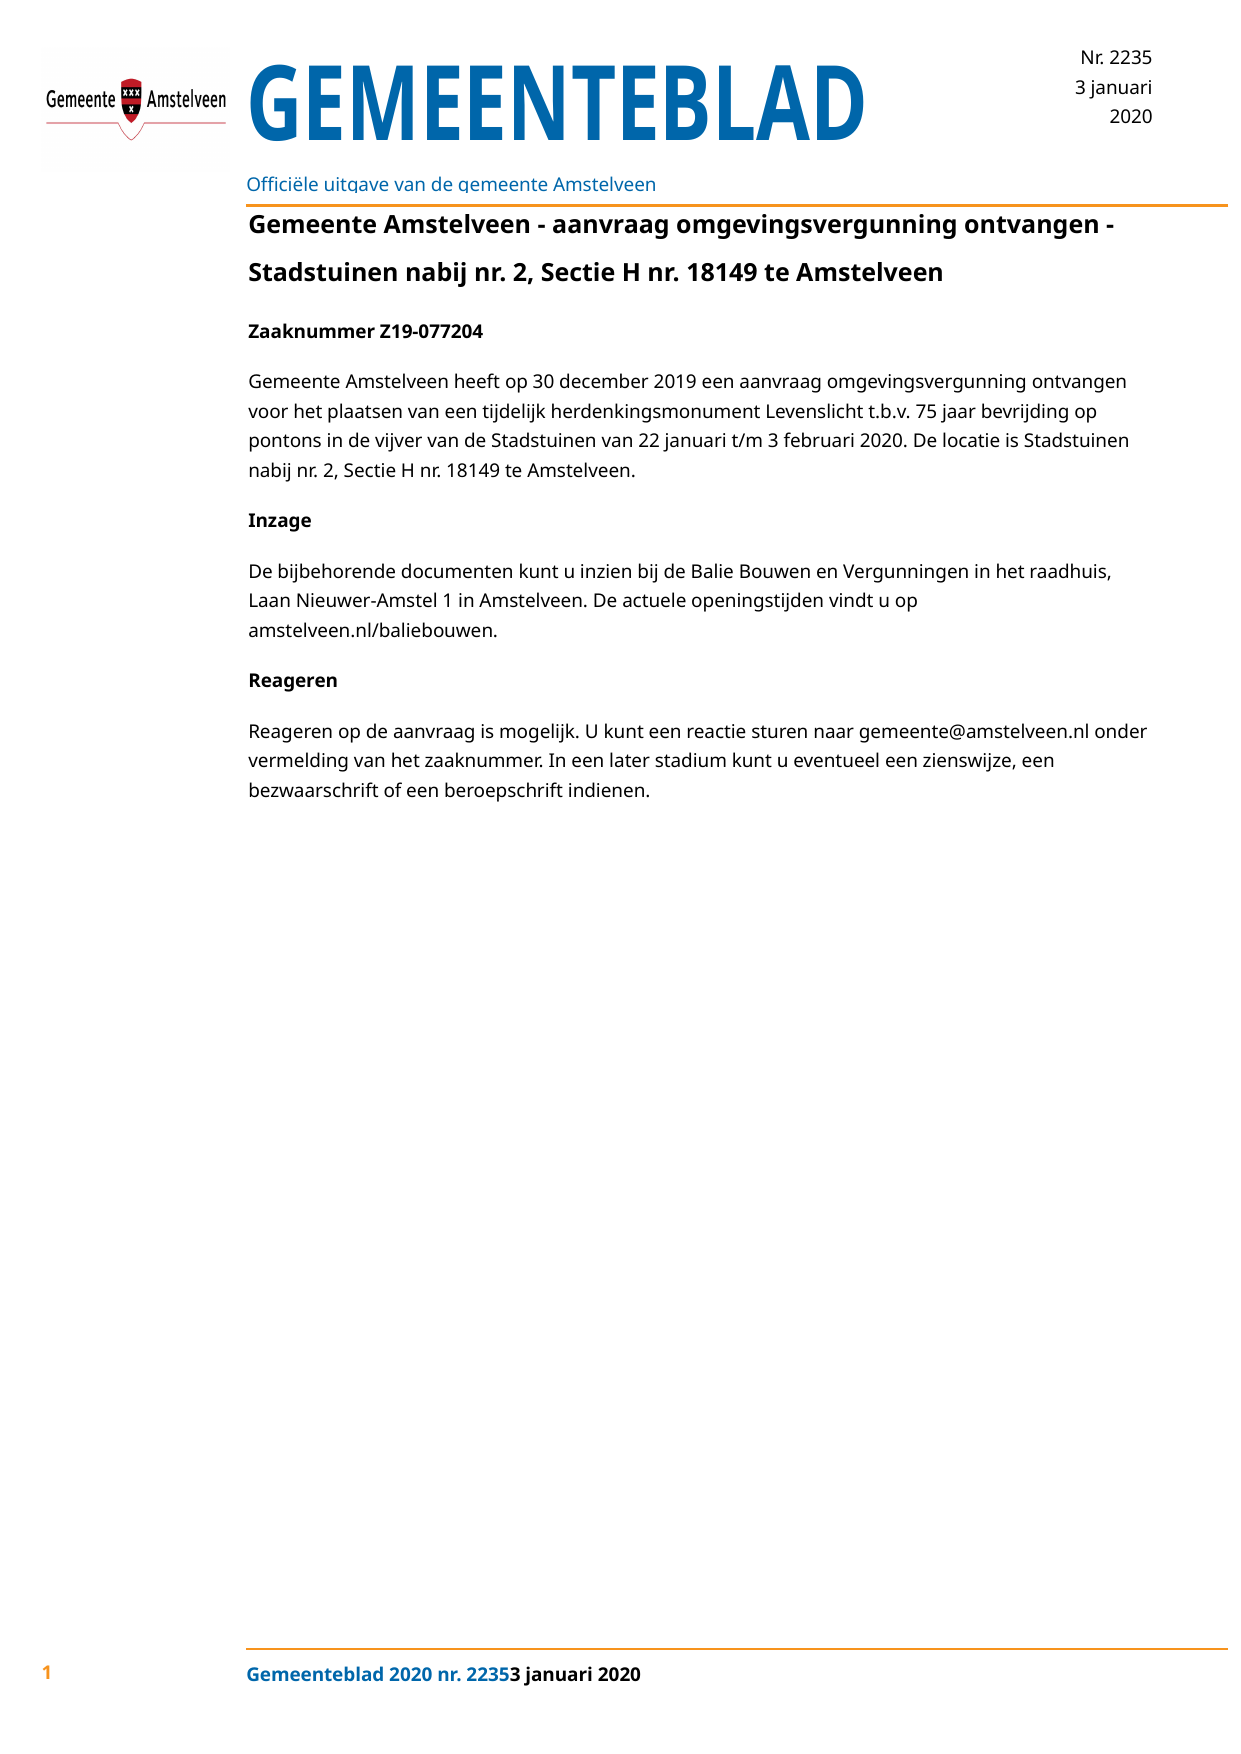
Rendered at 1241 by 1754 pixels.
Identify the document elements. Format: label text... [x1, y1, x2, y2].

text Gemeente Amstelveen - aanvraag omgevingsvergunning ontvangen - Stadstuinen nabij nr. 2, Sectie H nr. 18149 te Amstelveen [248, 207, 1152, 288]
text Zaaknummer Z19-077204 [248, 318, 1152, 344]
picture [41, 47, 231, 172]
text Inzage [248, 507, 1152, 533]
text Reageren [248, 667, 1152, 693]
text De bijbehorende documenten kunt u inzien bij de Balie Bouwen en Vergunningen in het raadhuis, Laan Nieuwer-Amstel 1 in Amstelveen. De actuele openingstijden vindt u op amstelveen.nl/baliebouwen. [248, 558, 1152, 643]
text Reageren op de aanvraag is mogelijk. U kunt een reactie sturen naar gemeente@amstelveen.nl onder vermelding van het zaaknummer. In een later stadium kunt u eventueel een zienswijze, een bezwaarschrift of een beroepschrift indienen. [248, 718, 1152, 803]
text Gemeente Amstelveen heeft op 30 december 2019 een aanvraag omgevingsvergunning ontvangen voor het plaatsen van een tijdelijk herdenkingsmonument Levenslicht t.b.v. 75 jaar bevrijding op pontons in de vijver van de Stadstuinen van 22 januari t/m 3 februari 2020. De locatie is Stadstuinen nabij nr. 2, Sectie H nr. 18149 te Amstelveen. [248, 368, 1152, 483]
